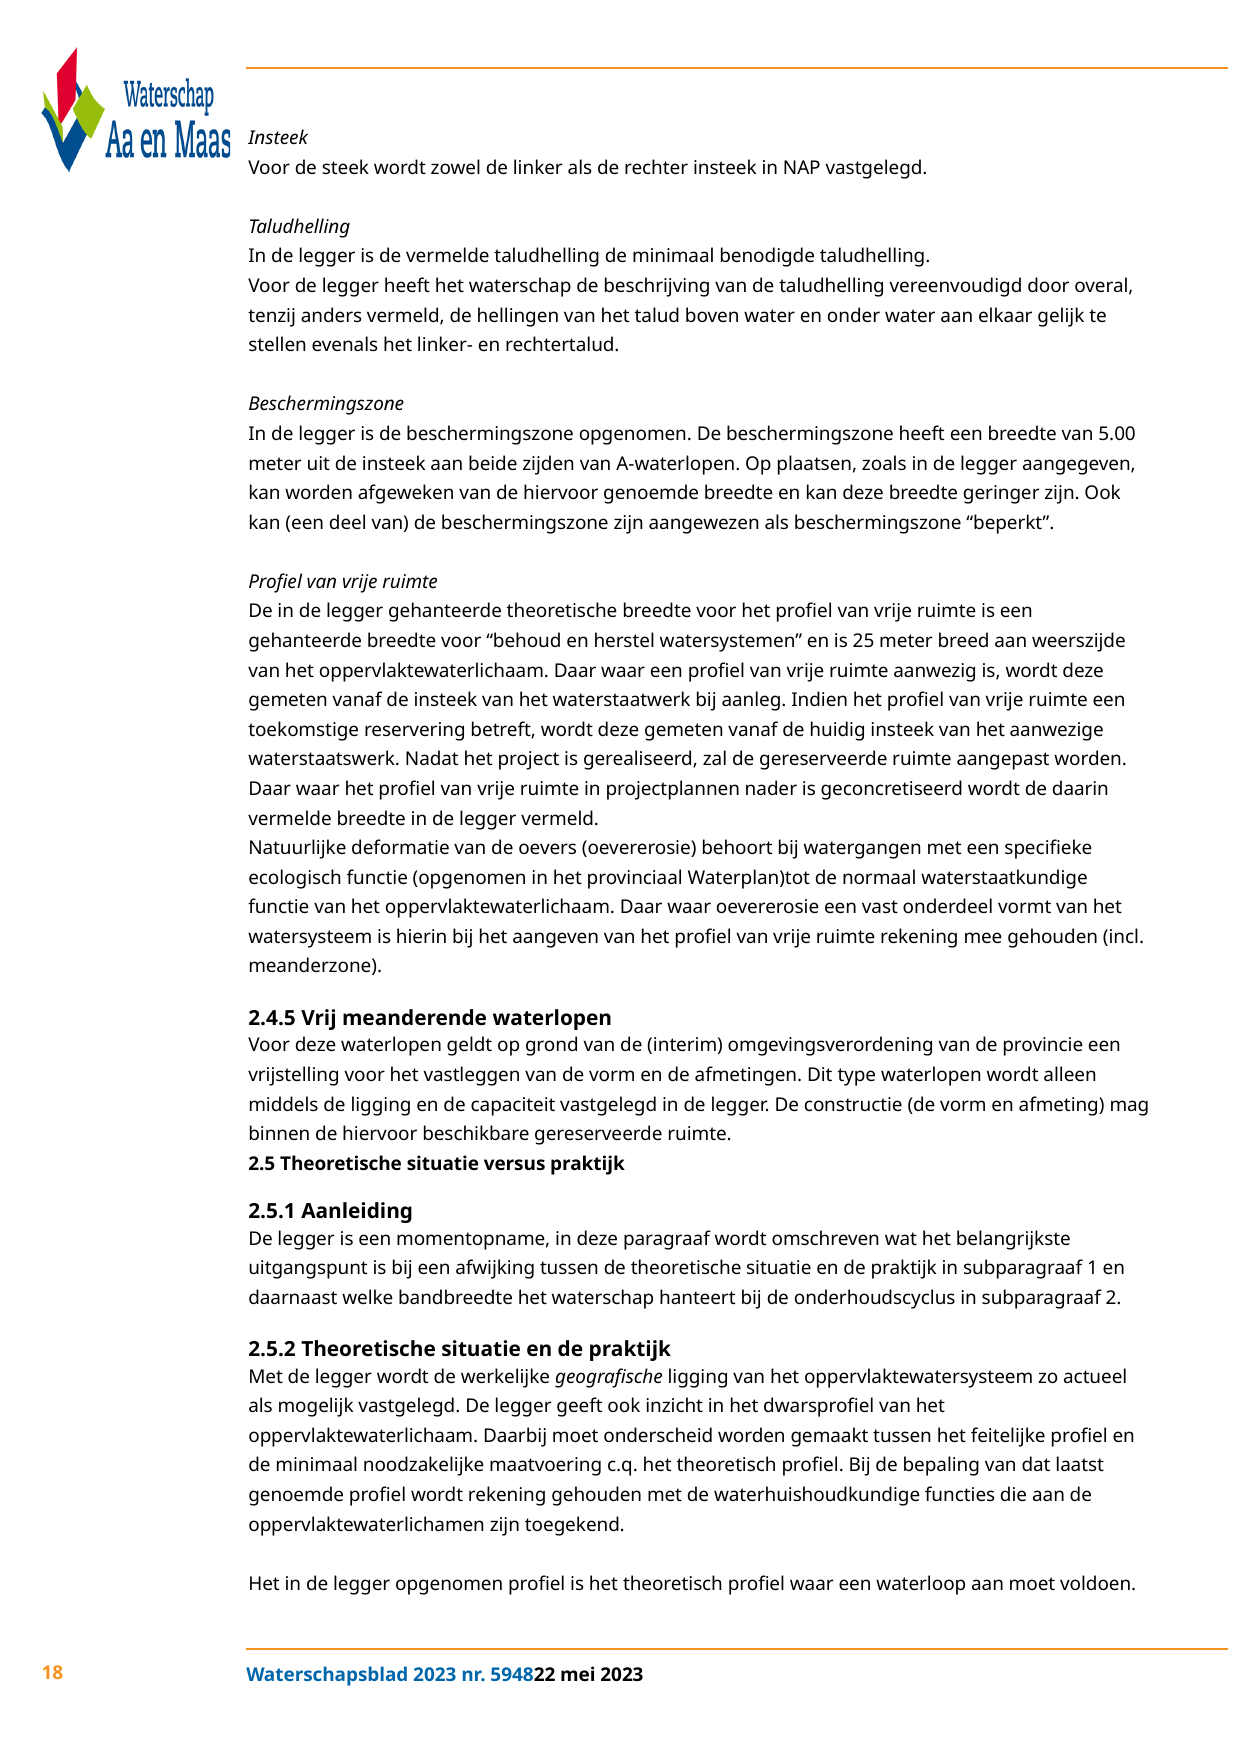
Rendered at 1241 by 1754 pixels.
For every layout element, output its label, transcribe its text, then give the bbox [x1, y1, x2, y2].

text In de legger is de vermelde taludhelling de minimaal benodigde taludhelling. [248, 243, 1152, 268]
picture [41, 47, 231, 172]
text 2.5 Theoretische situatie versus praktijk [248, 1150, 1152, 1176]
text Voor de steek wordt zowel de linker als de rechter insteek in NAP vastgelegd. [248, 154, 1152, 180]
text Taludhelling [248, 213, 1152, 239]
text Beschermingszone [248, 391, 1152, 416]
text 2.5.2 Theoretische situatie en de praktijk [248, 1334, 1152, 1363]
text Natuurlijke deformatie van de oevers (oevererosie) behoort bij watergangen met een specifieke ecologisch functie (opgenomen in het provinciaal Waterplan)tot de normaal waterstaatkundige functie van het oppervlaktewaterlichaam. Daar waar oevererosie een vast onderdeel vormt van het watersysteem is hierin bij het aangeven van het profiel van vrije ruimte rekening mee gehouden (incl. meanderzone). [248, 834, 1152, 978]
text 2.4.5 Vrij meanderende waterlopen [248, 1003, 1152, 1032]
text Profiel van vrije ruimte [248, 568, 1152, 594]
text De in de legger gehanteerde theoretische breedte voor het profiel van vrije ruimte is een gehanteerde breedte voor “behoud en herstel watersystemen” en is 25 meter breed aan weerszijde van het oppervlaktewaterlichaam. Daar waar een profiel van vrije ruimte aanwezig is, wordt deze gemeten vanaf de insteek van het waterstaatwerk bij aanleg. Indien het profiel van vrije ruimte een toekomstige reservering betreft, wordt deze gemeten vanaf de huidig insteek van het aanwezige waterstaatswerk. Nadat het project is gerealiseerd, zal de gereserveerde ruimte aangepast worden. [248, 598, 1152, 771]
text Het in de legger opgenomen profiel is het theoretisch profiel waar een waterloop aan moet voldoen. [248, 1570, 1152, 1596]
text Insteek [248, 124, 1152, 150]
text In de legger is de beschermingszone opgenomen. De beschermingszone heeft een breedte van 5.00 meter uit de insteek aan beide zijden van A-waterlopen. Op plaatsen, zoals in de legger aangegeven, kan worden afgeweken van de hiervoor genoemde breedte en kan deze breedte geringer zijn. Ook kan (een deel van) de beschermingszone zijn aangewezen als beschermingszone “beperkt”. [248, 420, 1152, 535]
text Voor de legger heeft het waterschap de beschrijving van de taludhelling vereenvoudigd door overal, tenzij anders vermeld, de hellingen van het talud boven water en onder water aan elkaar gelijk te stellen evenals het linker- en rechtertalud. [248, 272, 1152, 357]
text Voor deze waterlopen geldt op grond van de (interim) omgevingsverordening van de provincie een vrijstelling voor het vastleggen van de vorm en de afmetingen. Dit type waterlopen wordt alleen middels de ligging en de capaciteit vastgelegd in de legger. De constructie (de vorm en afmeting) mag binnen de hiervoor beschikbare gereserveerde ruimte. [248, 1032, 1152, 1146]
text Met de legger wordt de werkelijke geografische ligging van het oppervlaktewatersysteem zo actueel als mogelijk vastgelegd. De legger geeft ook inzicht in het dwarsprofiel van het oppervlaktewaterlichaam. Daarbij moet onderscheid worden gemaakt tussen het feitelijke profiel en de minimaal noodzakelijke maatvoering c.q. het theoretisch profiel. Bij de bepaling van dat laatst genoemde profiel wordt rekening gehouden met de waterhuishoudkundige functies die aan de oppervlaktewaterlichamen zijn toegekend. [248, 1363, 1152, 1537]
text 2.5.1 Aanleiding [248, 1196, 1152, 1225]
text Daar waar het profiel van vrije ruimte in projectplannen nader is geconcretiseerd wordt de daarin vermelde breedte in de legger vermeld. [248, 775, 1152, 831]
text De legger is een momentopname, in deze paragraaf wordt omschreven wat het belangrijkste uitgangspunt is bij een afwijking tussen de theoretische situatie en de praktijk in subparagraaf 1 en daarnaast welke bandbreedte het waterschap hanteert bij de onderhoudscyclus in subparagraaf 2. [248, 1225, 1152, 1310]
